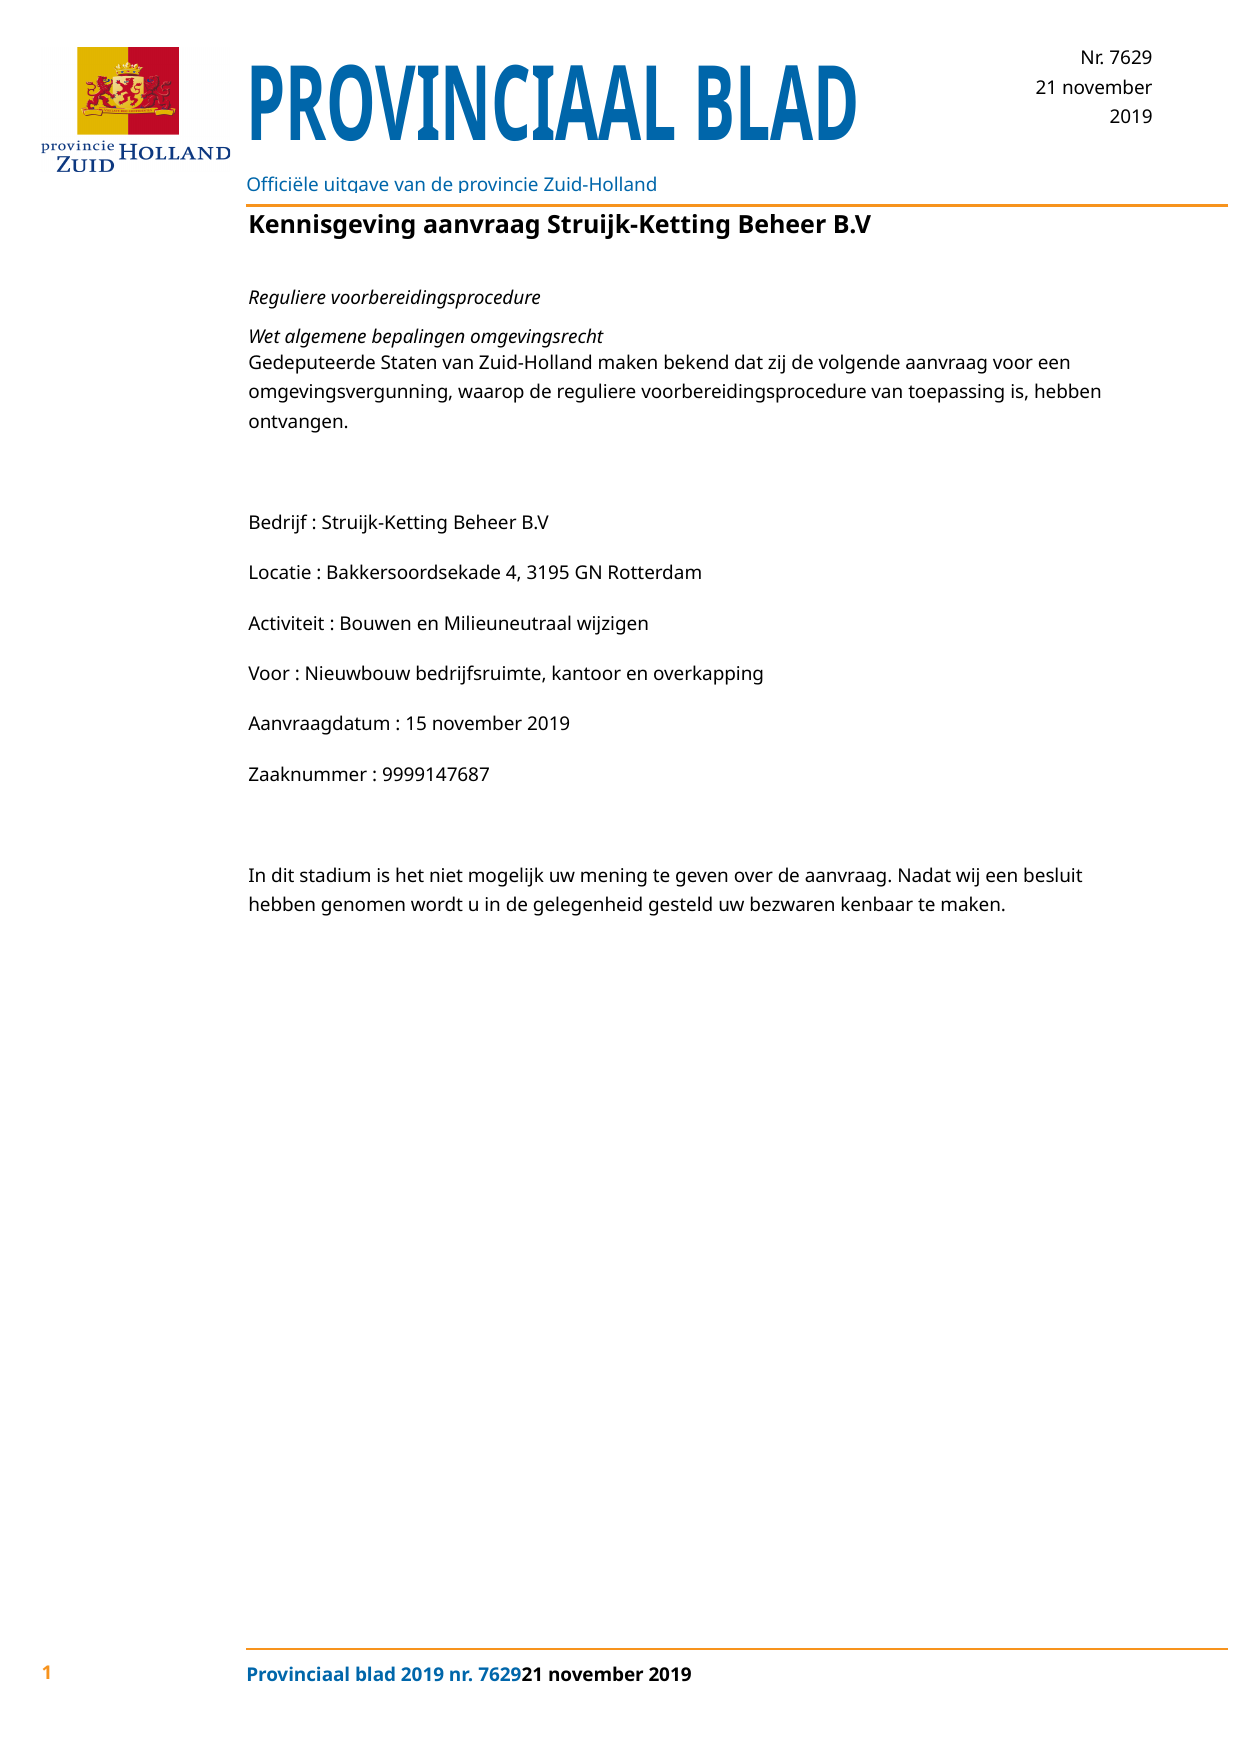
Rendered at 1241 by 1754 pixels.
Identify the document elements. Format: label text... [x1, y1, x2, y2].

text Bedrijf : Struijk-Ketting Beheer B.V [248, 509, 1152, 534]
text Gedeputeerde Staten van Zuid-Holland maken bekend dat zij de volgende aanvraag voor een omgevingsvergunning, waarop de reguliere voorbereidingsprocedure van toepassing is, hebben ontvangen. [248, 349, 1152, 434]
text Zaaknummer : 9999147687 [248, 761, 1152, 787]
text Activiteit : Bouwen en Milieuneutraal wijzigen [248, 610, 1152, 635]
text Wet algemene bepalingen omgevingsrecht [248, 323, 1152, 349]
text In dit stadium is het niet mogelijk uw mening te geven over de aanvraag. Nadat wij een besluit hebben genomen wordt u in de gelegenheid gesteld uw bezwaren kenbaar te maken. [248, 862, 1152, 917]
text Voor : Nieuwbouw bedrijfsruimte, kantoor en overkapping [248, 660, 1152, 686]
text Reguliere voorbereidingsprocedure [248, 284, 1152, 309]
picture [41, 47, 231, 172]
text Aanvraagdatum : 15 november 2019 [248, 711, 1152, 736]
text Kennisgeving aanvraag Struijk-Ketting Beheer B.V [248, 207, 1152, 241]
text Locatie : Bakkersoordsekade 4, 3195 GN Rotterdam [248, 559, 1152, 585]
